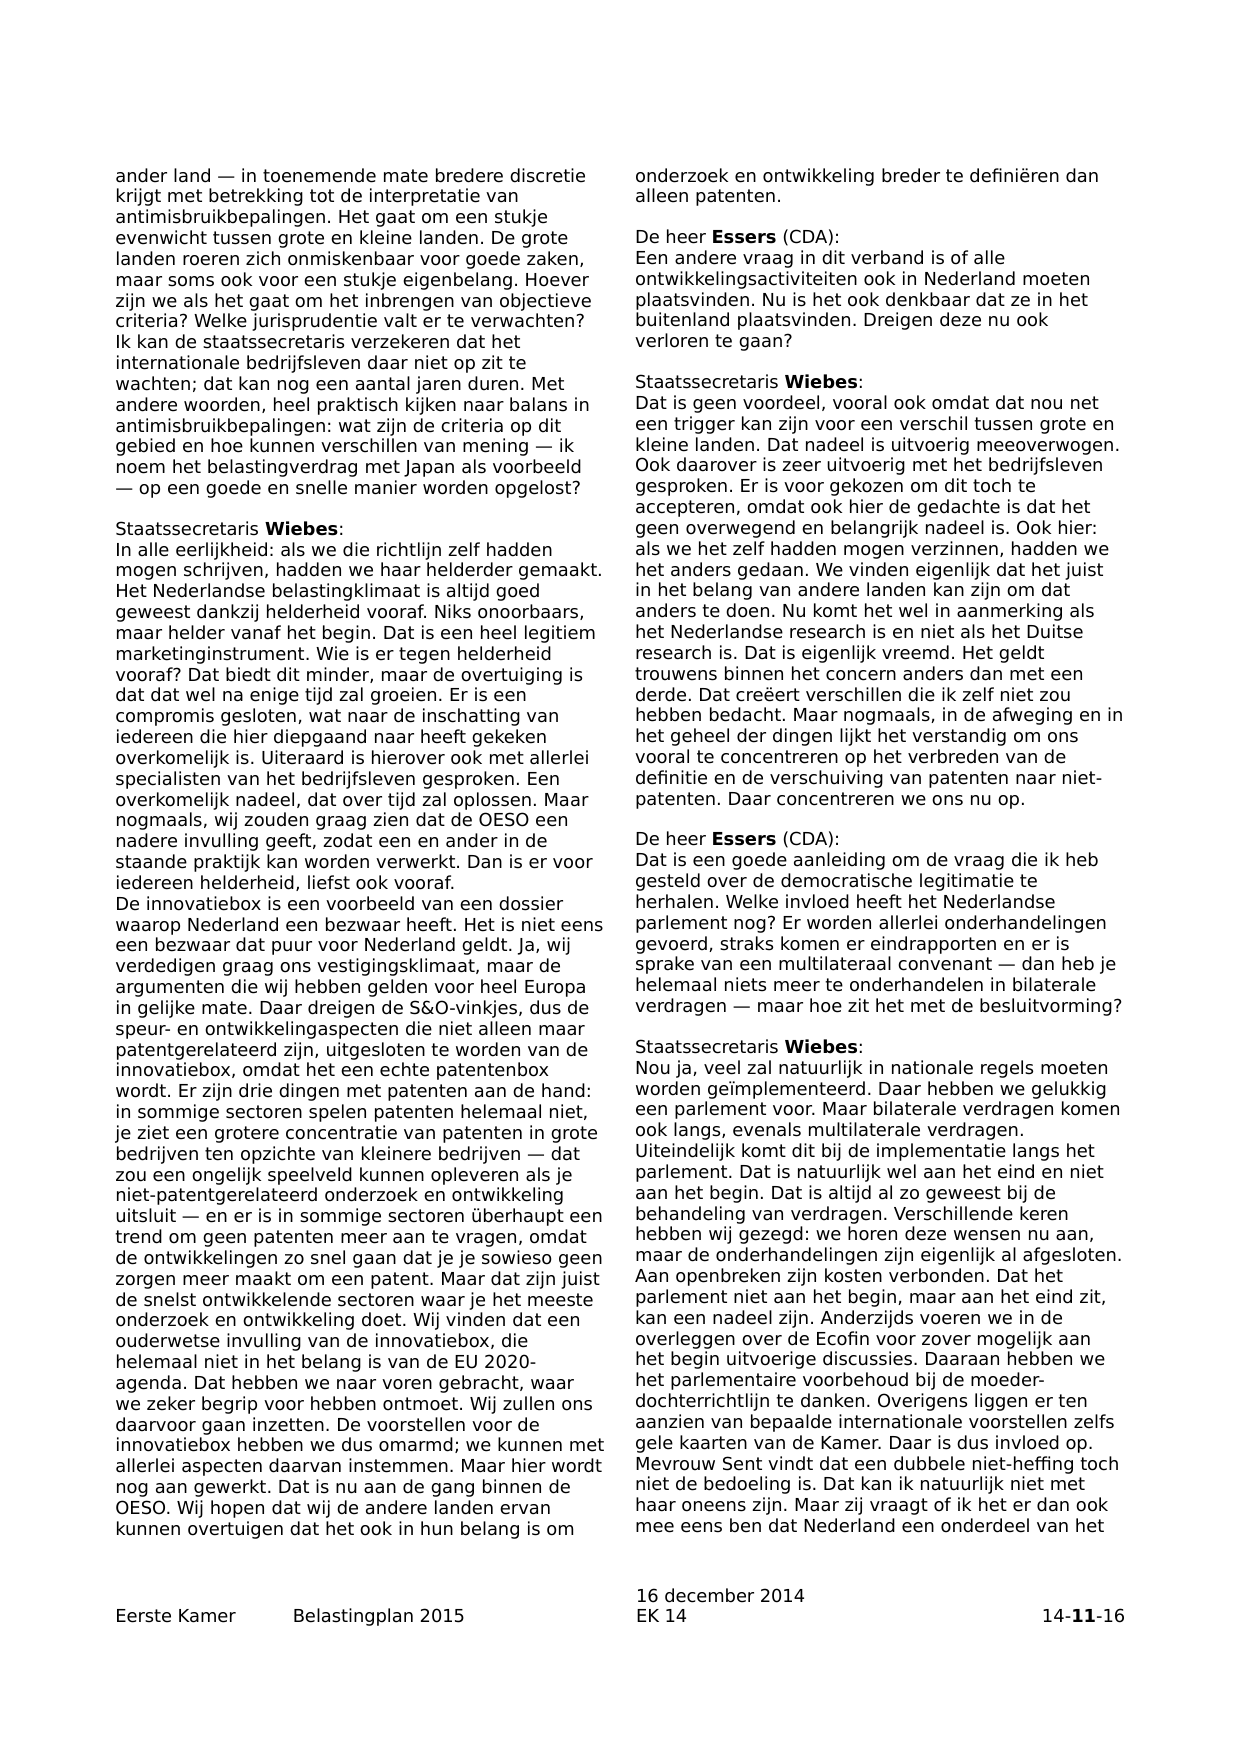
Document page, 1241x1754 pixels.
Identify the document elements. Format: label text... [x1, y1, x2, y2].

text Dat is geen voordeel, vooral ook omdat dat nou net een trigger kan zijn voor een verschil tussen grote en kleine landen. Dat nadeel is uitvoerig meeoverwogen. Ook daarover is zeer uitvoerig met het bedrijfsleven gesproken. Er is voor gekozen om dit toch te accepteren, omdat ook hier de gedachte is dat het geen overwegend en belangrijk nadeel is. Ook hier: als we het zelf hadden mogen verzinnen, hadden we het anders gedaan. We vinden eigenlijk dat het juist in het belang van andere landen kan zijn om dat anders te doen. Nu komt het wel in aanmerking als het Nederlandse research is en niet als het Duitse research is. Dat is eigenlijk vreemd. Het geldt trouwens binnen het concern anders dan met een derde. Dat creëert verschillen die ik zelf niet zou hebben bedacht. Maar nogmaals, in de afweging en in het geheel der dingen lijkt het verstandig om ons vooral te concentreren op het verbreden van de definitie en de verschuiving van patenten naar niet-patenten. Daar concentreren we ons nu op. [635, 393, 1125, 809]
text De innovatiebox is een voorbeeld van een dossier waarop Nederland een bezwaar heeft. Het is niet eens een bezwaar dat puur voor Nederland geldt. Ja, wij verdedigen graag ons vestigingsklimaat, maar de argumenten die wij hebben gelden voor heel Europa in gelijke mate. Daar dreigen de S&O-vinkjes, dus de speur- en ontwikkelingaspecten die niet alleen maar patentgerelateerd zijn, uitgesloten te worden van de innovatiebox, omdat het een echte patentenbox wordt. Er zijn drie dingen met patenten aan de hand: in sommige sectoren spelen patenten helemaal niet, je ziet een grotere concentratie van patenten in grote bedrijven ten opzichte van kleinere bedrijven — dat zou een ongelijk speelveld kunnen opleveren als je niet-patentgerelateerd onderzoek en ontwikkeling uitsluit — en er is in sommige sectoren überhaupt een trend om geen patenten meer aan te vragen, omdat de ontwikkelingen zo snel gaan dat je je sowieso geen zorgen meer maakt om een patent. Maar dat zijn juist de snelst ontwikkelende sectoren waar je het meeste onderzoek en ontwikkeling doet. Wij vinden dat een ouderwetse invulling van de innovatiebox, die helemaal niet in het belang is van de EU 2020-agenda. Dat hebben we naar voren gebracht, waar we zeker begrip voor hebben ontmoet. Wij zullen ons daarvoor gaan inzetten. De voorstellen voor de innovatiebox hebben we dus omarmd; we kunnen met allerlei aspecten daarvan instemmen. Maar hier wordt nog aan gewerkt. Dat is nu aan de gang binnen de OESO. Wij hopen dat wij de andere landen ervan kunnen overtuigen dat het ook in hun belang is om [115, 893, 605, 1539]
text Staatssecretaris Wiebes: [635, 1037, 1125, 1057]
text Staatssecretaris Wiebes: [115, 519, 605, 539]
text In alle eerlijkheid: als we die richtlijn zelf hadden mogen schrijven, hadden we haar helderder gemaakt. Het Nederlandse belastingklimaat is altijd goed geweest dankzij helderheid vooraf. Niks onoorbaars, maar helder vanaf het begin. Dat is een heel legitiem marketinginstrument. Wie is er tegen helderheid vooraf? Dat biedt dit minder, maar de overtuiging is dat dat wel na enige tijd zal groeien. Er is een compromis gesloten, wat naar de inschatting van iedereen die hier diepgaand naar heeft gekeken overkomelijk is. Uiteraard is hierover ook met allerlei specialisten van het bedrijfsleven gesproken. Een overkomelijk nadeel, dat over tijd zal oplossen. Maar nogmaals, wij zouden graag zien dat de OESO een nadere invulling geeft, zodat een en ander in de staande praktijk kan worden verwerkt. Dan is er voor iedereen helderheid, liefst ook vooraf. [115, 539, 605, 893]
text Nou ja, veel zal natuurlijk in nationale regels moeten worden geïmplementeerd. Daar hebben we gelukkig een parlement voor. Maar bilaterale verdragen komen ook langs, evenals multilaterale verdragen. Uiteindelijk komt dit bij de implementatie langs het parlement. Dat is natuurlijk wel aan het eind en niet aan het begin. Dat is altijd al zo geweest bij de behandeling van verdragen. Verschillende keren hebben wij gezegd: we horen deze wensen nu aan, maar de onderhandelingen zijn eigenlijk al afgesloten. Aan openbreken zijn kosten verbonden. Dat het parlement niet aan het begin, maar aan het eind zit, kan een nadeel zijn. Anderzijds voeren we in de overleggen over de Ecofin voor zover mogelijk aan het begin uitvoerige discussies. Daaraan hebben we het parlementaire voorbehoud bij de moeder-dochterrichtlijn te danken. Overigens liggen er ten aanzien van bepaalde internationale voorstellen zelfs gele kaarten van de Kamer. Daar is dus invloed op. [635, 1057, 1125, 1453]
text ander land — in toenemende mate bredere discretie krijgt met betrekking tot de interpretatie van antimisbruikbepalingen. Het gaat om een stukje evenwicht tussen grote en kleine landen. De grote landen roeren zich onmiskenbaar voor goede zaken, maar soms ook voor een stukje eigenbelang. Hoever zijn we als het gaat om het inbrengen van objectieve criteria? Welke jurisprudentie valt er te verwachten? Ik kan de staatssecretaris verzekeren dat het internationale bedrijfsleven daar niet op zit te wachten; dat kan nog een aantal jaren duren. Met andere woorden, heel praktisch kijken naar balans in antimisbruikbepalingen: wat zijn de criteria op dit gebied en hoe kunnen verschillen van mening — ik noem het belastingverdrag met Japan als voorbeeld — op een goede en snelle manier worden opgelost? [115, 165, 605, 499]
text Staatssecretaris Wiebes: [635, 372, 1125, 393]
text Een andere vraag in dit verband is of alle ontwikkelingsactiviteiten ook in Nederland moeten plaatsvinden. Nu is het ook denkbaar dat ze in het buitenland plaatsvinden. Dreigen deze nu ook verloren te gaan? [635, 248, 1125, 352]
text De heer Essers (CDA): [635, 227, 1125, 248]
text Dat is een goede aanleiding om de vraag die ik heb gesteld over de democratische legitimatie te herhalen. Welke invloed heeft het Nederlandse parlement nog? Er worden allerlei onderhandelingen gevoerd, straks komen er eindrapporten en er is sprake van een multilateraal convenant — dan heb je helemaal niets meer te onderhandelen in bilaterale verdragen — maar hoe zit het met de besluitvorming? [635, 850, 1125, 1017]
text De heer Essers (CDA): [635, 829, 1125, 850]
text Mevrouw Sent vindt dat een dubbele niet-heffing toch niet de bedoeling is. Dat kan ik natuurlijk niet met haar oneens zijn. Maar zij vraagt of ik het er dan ook mee eens ben dat Nederland een onderdeel van het [635, 1453, 1125, 1537]
text onderzoek en ontwikkeling breder te definiëren dan alleen patenten. [635, 165, 1125, 207]
